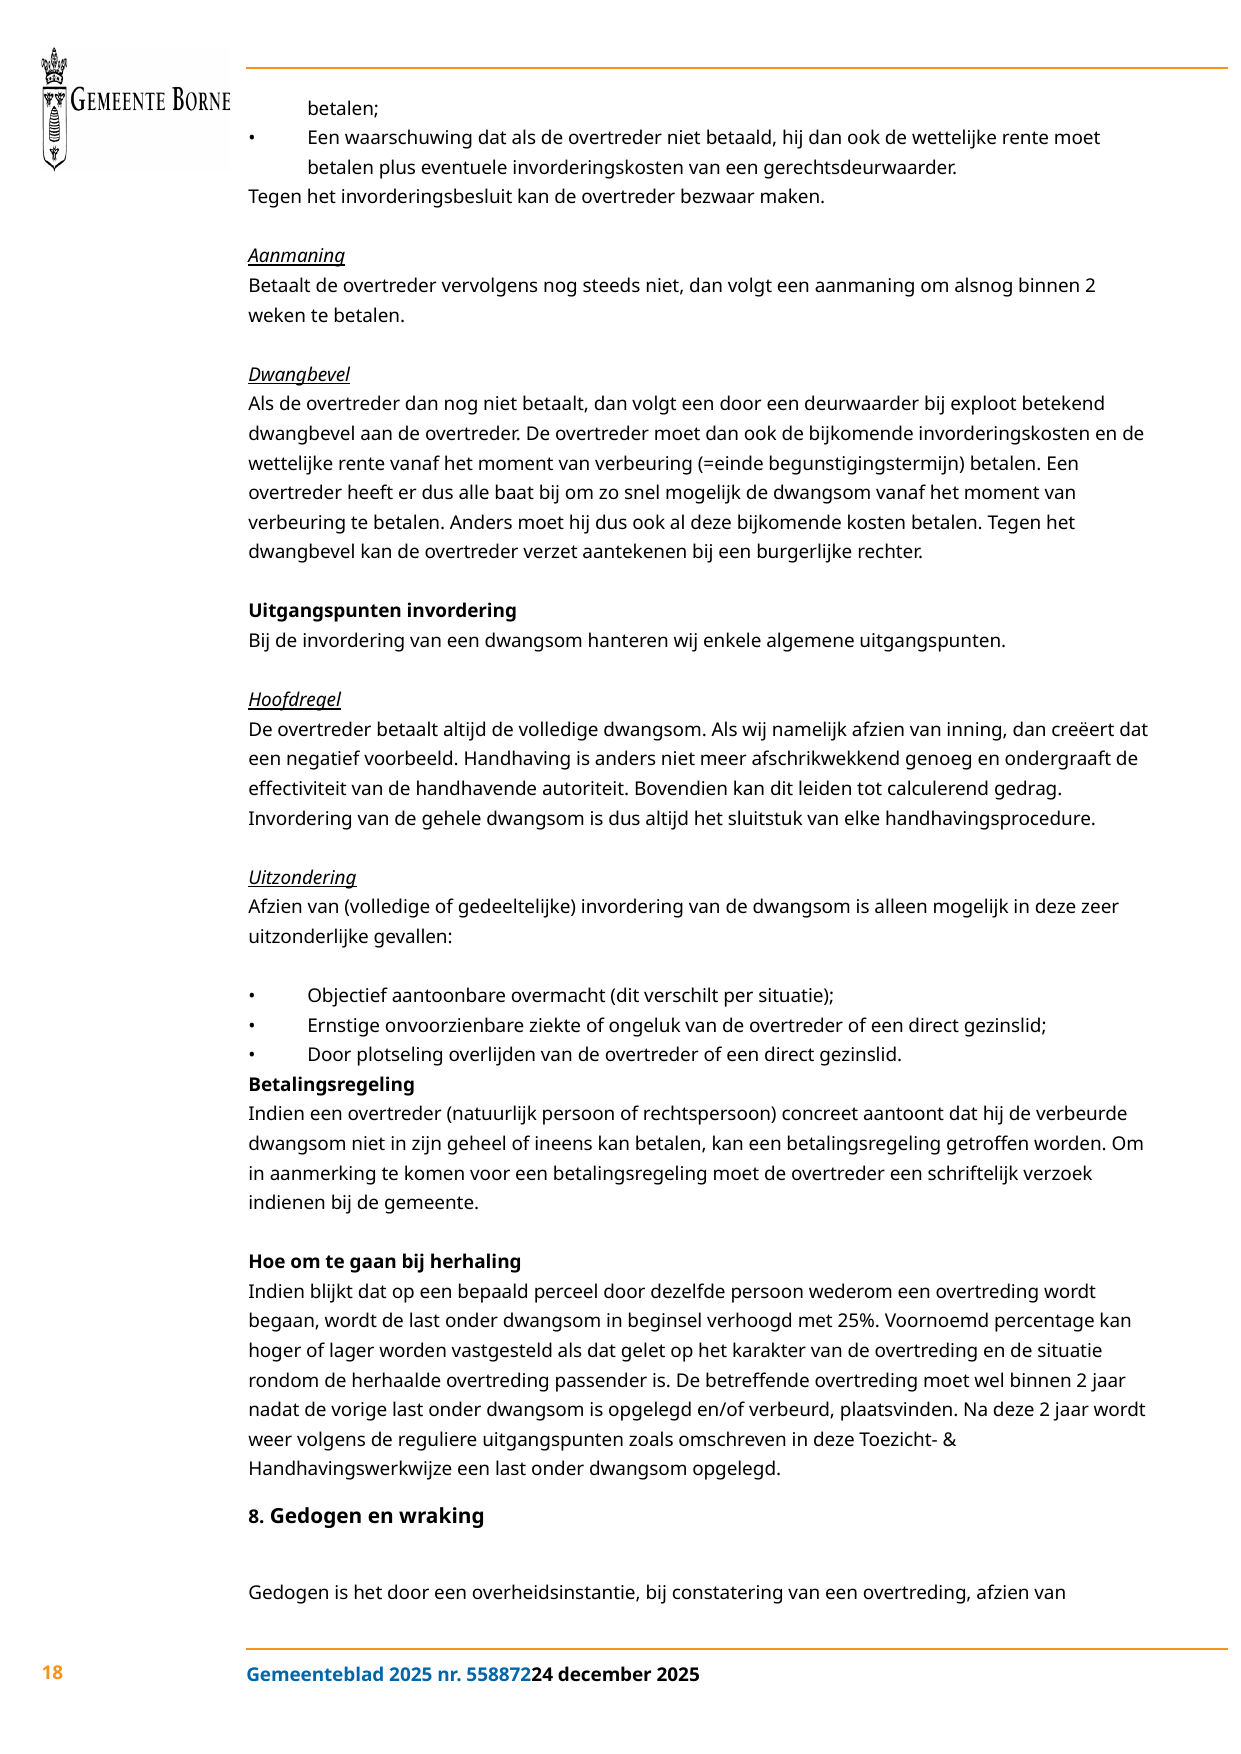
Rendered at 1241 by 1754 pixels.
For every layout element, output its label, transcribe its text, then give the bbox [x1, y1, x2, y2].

text Uitzondering [248, 864, 1152, 890]
picture [41, 47, 231, 172]
text Betalingsregeling [248, 1071, 1152, 1097]
text Hoe om te gaan bij herhaling [248, 1248, 1152, 1274]
text 8. Gedogen en wraking [248, 1501, 1152, 1530]
text Uitgangspunten invordering [248, 598, 1152, 623]
text Gedogen is het door een overheidsinstantie, bij constatering van een overtreding, afzien van [248, 1579, 1152, 1605]
text Als de overtreder dan nog niet betaalt, dan volgt een door een deurwaarder bij exploot betekend dwangbevel aan de overtreder. De overtreder moet dan ook de bijkomende invorderingskosten en de wettelijke rente vanaf het moment van verbeuring (=einde begunstigingstermijn) betalen. Een overtreder heeft er dus alle baat bij om zo snel mogelijk de dwangsom vanaf het moment van verbeuring te betalen. Anders moet hij dus ook al deze bijkomende kosten betalen. Tegen het dwangbevel kan de overtreder verzet aantekenen bij een burgerlijke rechter. [248, 391, 1152, 564]
text De overtreder betaalt altijd de volledige dwangsom. Als wij namelijk afzien van inning, dan creëert dat een negatief voorbeeld. Handhaving is anders niet meer afschrikwekkend genoeg en ondergraaft de effectiviteit van de handhavende autoriteit. Bovendien kan dit leiden tot calculerend gedrag. Invordering van de gehele dwangsom is dus altijd het sluitstuk van elke handhavingsprocedure. [248, 716, 1152, 831]
list Ernstige onvoorzienbare ziekte of ongeluk van de overtreder of een direct gezinslid; [248, 1012, 1152, 1038]
list Objectief aantoonbare overmacht (dit verschilt per situatie); [248, 982, 1152, 1008]
text Hoofdregel [248, 686, 1152, 712]
text Bij de invordering van een dwangsom hanteren wij enkele algemene uitgangspunten. [248, 627, 1152, 653]
text Dwangbevel [248, 361, 1152, 387]
text Betaalt de overtreder vervolgens nog steeds niet, dan volgt een aanmaning om alsnog binnen 2 weken te betalen. [248, 272, 1152, 328]
list betalen; [248, 95, 1152, 121]
text Indien blijkt dat op een bepaald perceel door dezelfde persoon wederom een overtreding wordt begaan, wordt de last onder dwangsom in beginsel verhoogd met 25%. Voornoemd percentage kan hoger of lager worden vastgesteld als dat gelet op het karakter van de overtreding en de situatie rondom de herhaalde overtreding passender is. De betreffende overtreding moet wel binnen 2 jaar nadat de vorige last onder dwangsom is opgelegd en/of verbeurd, plaatsvinden. Na deze 2 jaar wordt weer volgens de reguliere uitgangspunten zoals omschreven in deze Toezicht- & Handhavingswerkwijze een last onder dwangsom opgelegd. [248, 1278, 1152, 1481]
text Tegen het invorderingsbesluit kan de overtreder bezwaar maken. [248, 183, 1152, 209]
text Indien een overtreder (natuurlijk persoon of rechtspersoon) concreet aantoont dat hij de verbeurde dwangsom niet in zijn geheel of ineens kan betalen, kan een betalingsregeling getroffen worden. Om in aanmerking te komen voor een betalingsregeling moet de overtreder een schriftelijk verzoek indienen bij de gemeente. [248, 1101, 1152, 1215]
text Aanmaning [248, 243, 1152, 268]
list Een waarschuwing dat als de overtreder niet betaald, hij dan ook de wettelijke rente moet betalen plus eventuele invorderingskosten van een gerechtsdeurwaarder. [248, 124, 1152, 180]
text Afzien van (volledige of gedeeltelijke) invordering van de dwangsom is alleen mogelijk in deze zeer uitzonderlijke gevallen: [248, 893, 1152, 949]
list Door plotseling overlijden van de overtreder of een direct gezinslid. [248, 1041, 1152, 1067]
